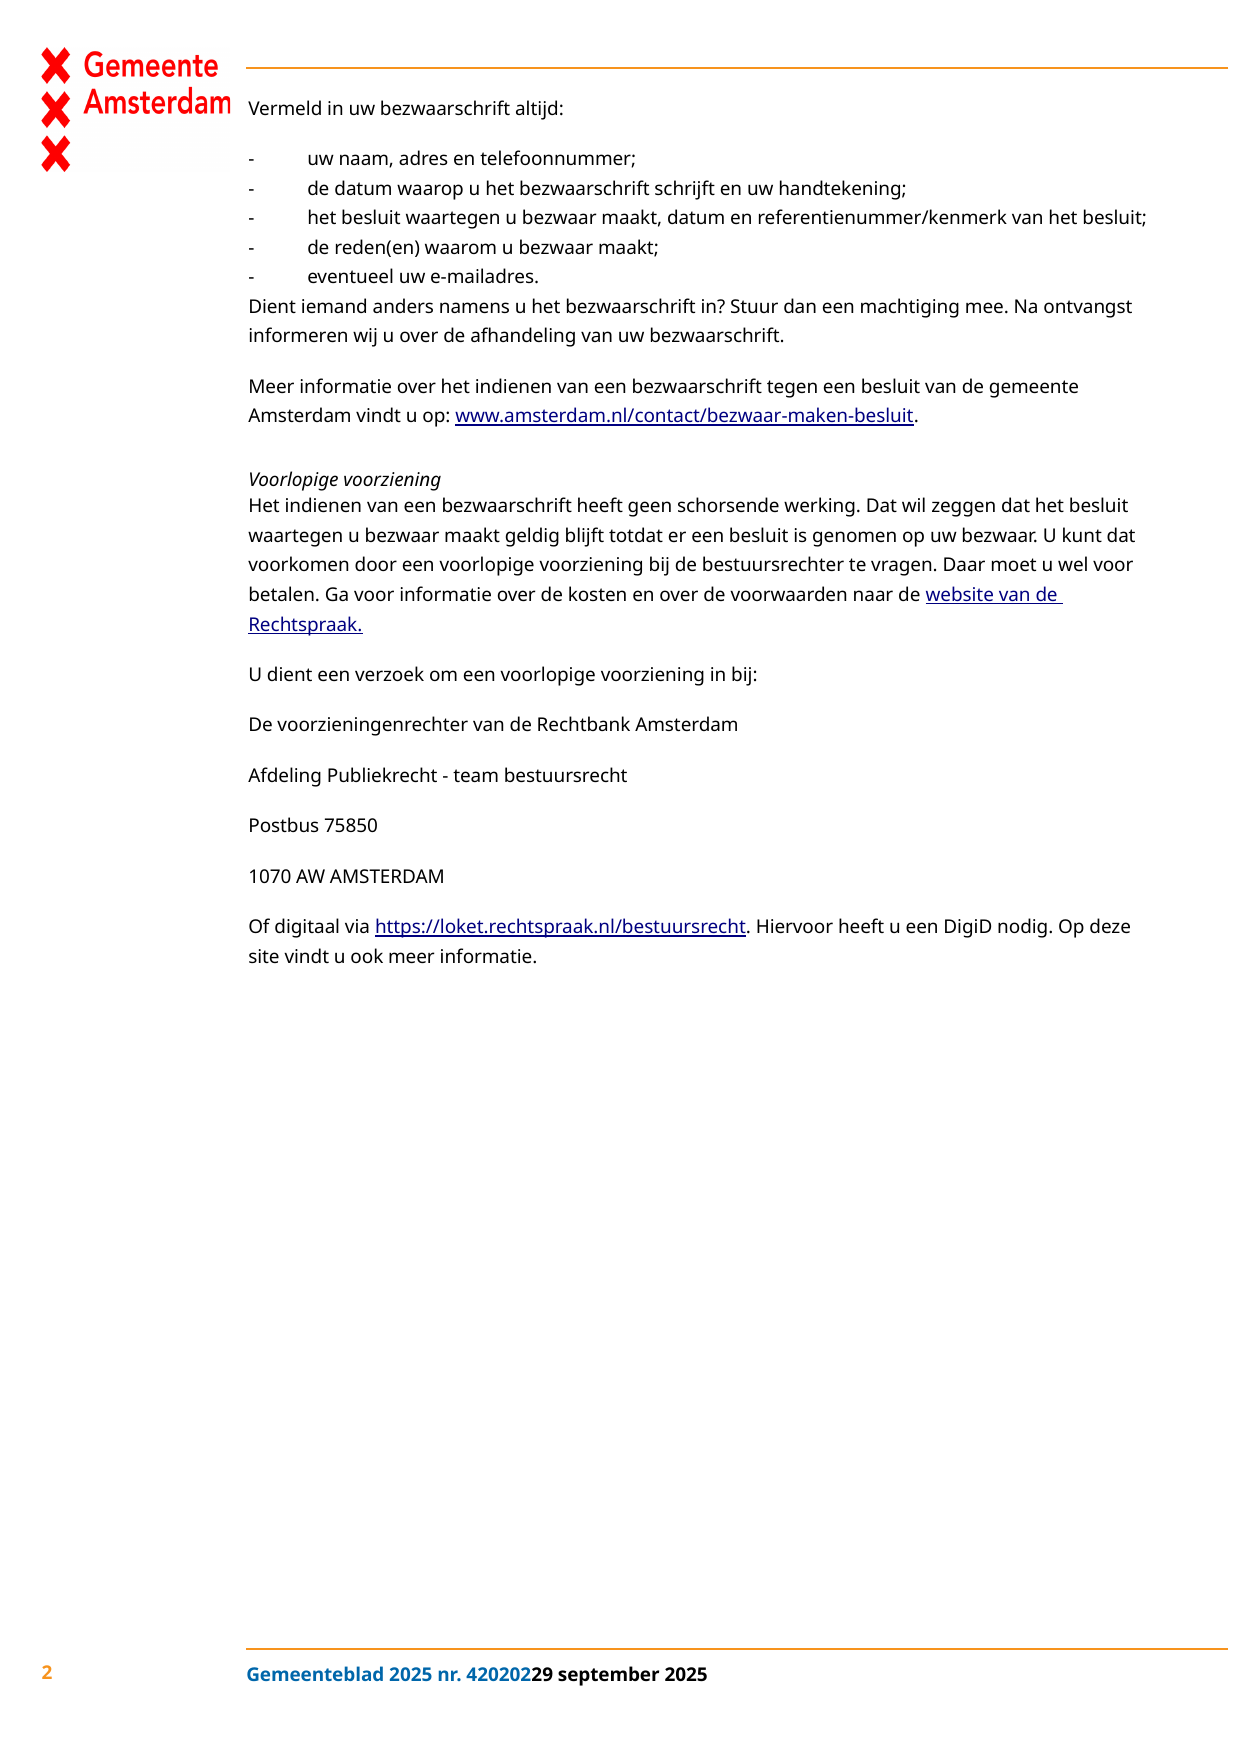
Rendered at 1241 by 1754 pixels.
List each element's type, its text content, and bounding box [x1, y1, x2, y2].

text Afdeling Publiekrecht - team bestuursrecht [248, 762, 1152, 788]
text Of digitaal via https://loket.rechtspraak.nl/bestuursrecht. Hiervoor heeft u een DigiD nodig. Op deze site vindt u ook meer informatie. [248, 913, 1152, 968]
list eventueel uw e-mailadres. [248, 263, 1152, 289]
text Voorlopige voorziening [248, 467, 1152, 492]
text Meer informatie over het indienen van een bezwaarschrift tegen een besluit van de gemeente Amsterdam vindt u op: www.amsterdam.nl/contact/bezwaar-maken-besluit. [248, 373, 1152, 428]
text De voorzieningenrechter van de Rechtbank Amsterdam [248, 712, 1152, 737]
text U dient een verzoek om een voorlopige voorziening in bij: [248, 661, 1152, 687]
text Het indienen van een bezwaarschrift heeft geen schorsende werking. Dat wil zeggen dat het besluit waartegen u bezwaar maakt geldig blijft totdat er een besluit is genomen op uw bezwaar. U kunt dat voorkomen door een voorlopige voorziening bij de bestuursrechter te vragen. Daar moet u wel voor betalen. Ga voor informatie over de kosten en over de voorwaarden naar de website van de Rechtspraak. [248, 492, 1152, 636]
picture [41, 47, 231, 172]
text 1070 AW AMSTERDAM [248, 863, 1152, 888]
list het besluit waartegen u bezwaar maakt, datum en referentienummer/kenmerk van het besluit; [248, 204, 1152, 230]
text Postbus 75850 [248, 812, 1152, 838]
text Vermeld in uw bezwaarschrift altijd: [248, 95, 1152, 121]
list de datum waarop u het bezwaarschrift schrijft en uw handtekening; [248, 175, 1152, 201]
list uw naam, adres en telefoonnummer; [248, 145, 1152, 171]
list de reden(en) waarom u bezwaar maakt; [248, 234, 1152, 260]
text Dient iemand anders namens u het bezwaarschrift in? Stuur dan een machtiging mee. Na ontvangst informeren wij u over de afhandeling van uw bezwaarschrift. [248, 293, 1152, 348]
